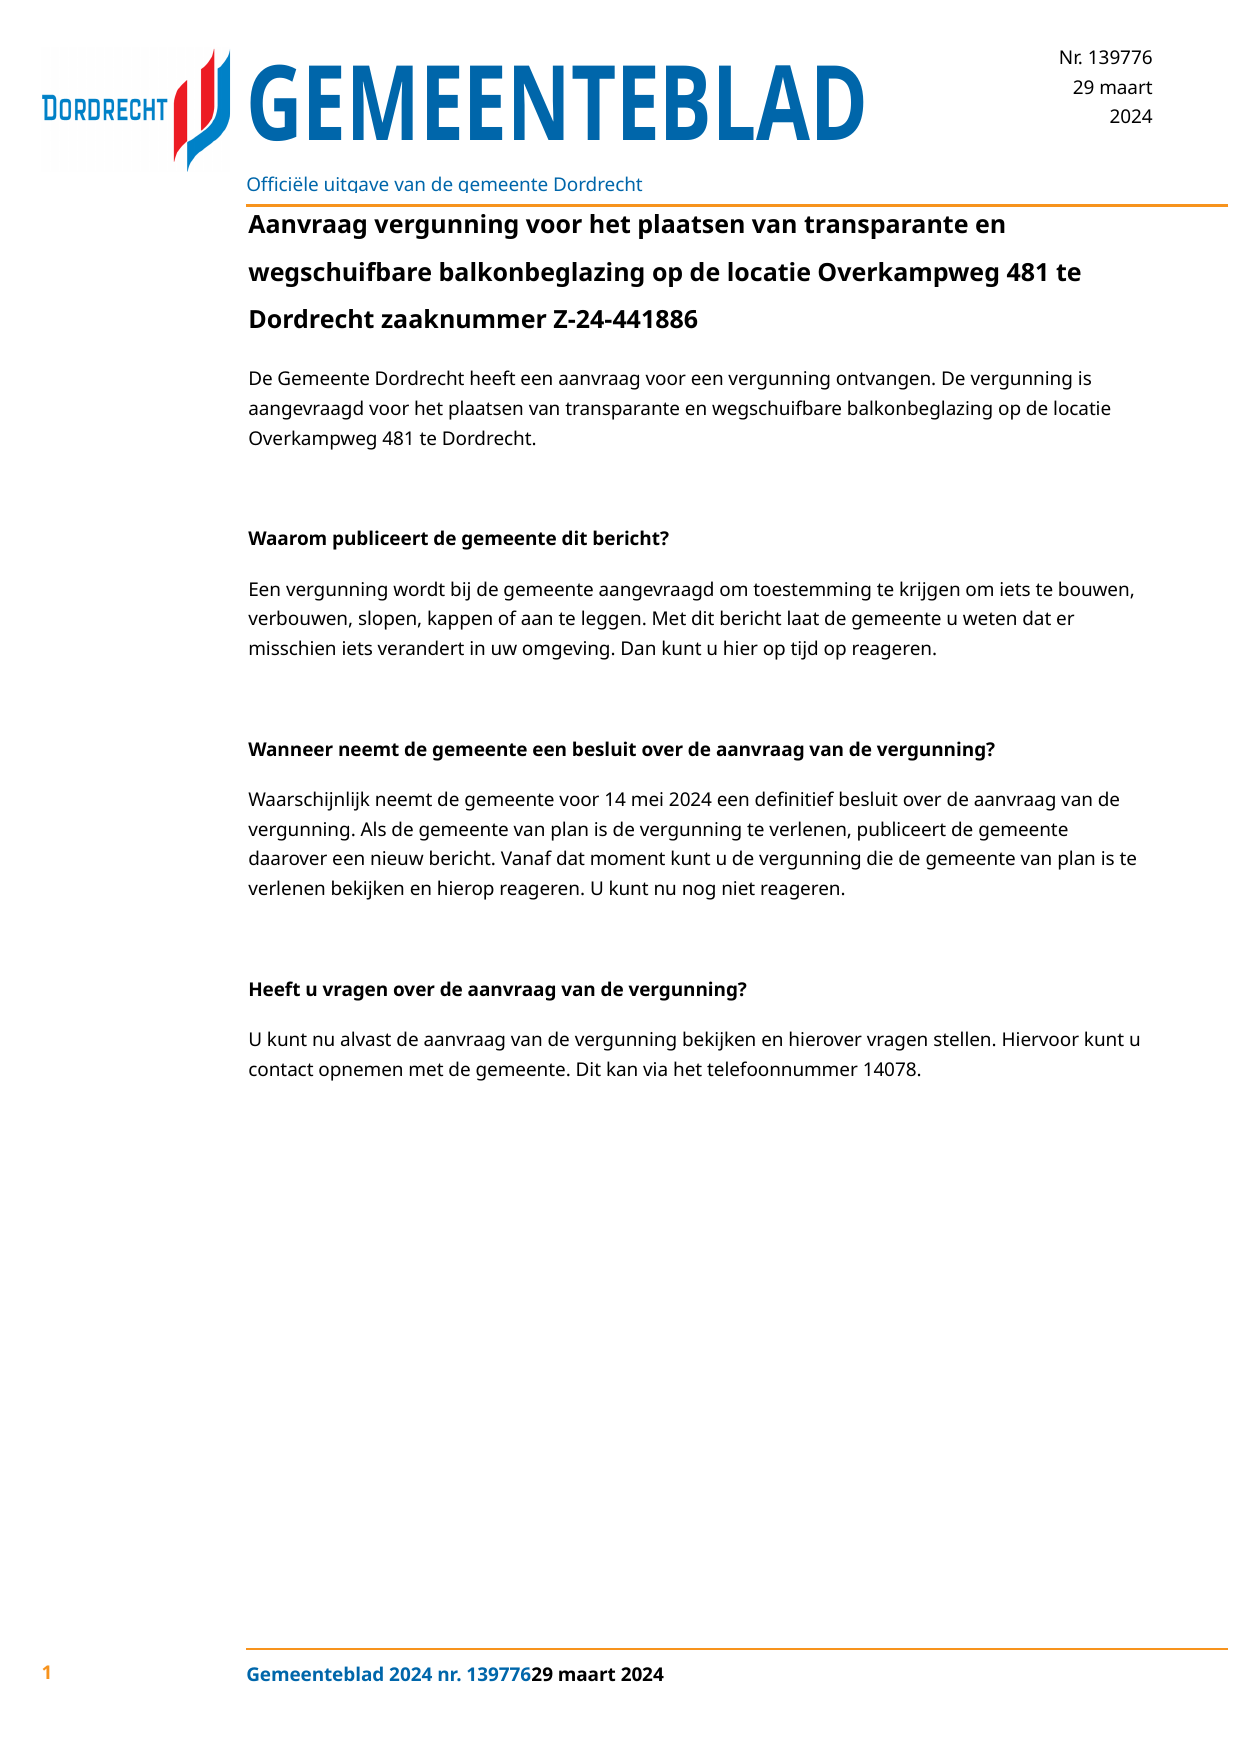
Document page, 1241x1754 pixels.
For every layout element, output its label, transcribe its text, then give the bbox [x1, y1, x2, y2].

text Waarom publiceert de gemeente dit bericht? [248, 526, 1152, 551]
text Heeft u vragen over de aanvraag van de vergunning? [248, 976, 1152, 1002]
text Wanneer neemt de gemeente een besluit over de aanvraag van de vergunning? [248, 736, 1152, 762]
text Waarschijnlijk neemt de gemeente voor 14 mei 2024 een definitief besluit over de aanvraag van de vergunning. Als de gemeente van plan is de vergunning te verlenen, publiceert de gemeente daarover een nieuw bericht. Vanaf dat moment kunt u de vergunning die de gemeente van plan is te verlenen bekijken en hierop reageren. U kunt nu nog niet reageren. [248, 786, 1152, 901]
text Aanvraag vergunning voor het plaatsen van transparante en wegschuifbare balkonbeglazing op de locatie Overkampweg 481 te Dordrecht zaaknummer Z-24-441886 [248, 207, 1152, 336]
text De Gemeente Dordrecht heeft een aanvraag voor een vergunning ontvangen. De vergunning is aangevraagd voor het plaatsen van transparante en wegschuifbare balkonbeglazing op de locatie Overkampweg 481 te Dordrecht. [248, 366, 1152, 450]
text Een vergunning wordt bij de gemeente aangevraagd om toestemming te krijgen om iets te bouwen, verbouwen, slopen, kappen of aan te leggen. Met dit bericht laat de gemeente u weten dat er misschien iets verandert in uw omgeving. Dan kunt u hier op tijd op reageren. [248, 576, 1152, 661]
picture [41, 47, 231, 172]
text U kunt nu alvast de aanvraag van de vergunning bekijken en hierover vragen stellen. Hiervoor kunt u contact opnemen met de gemeente. Dit kan via het telefoonnummer 14078. [248, 1026, 1152, 1082]
